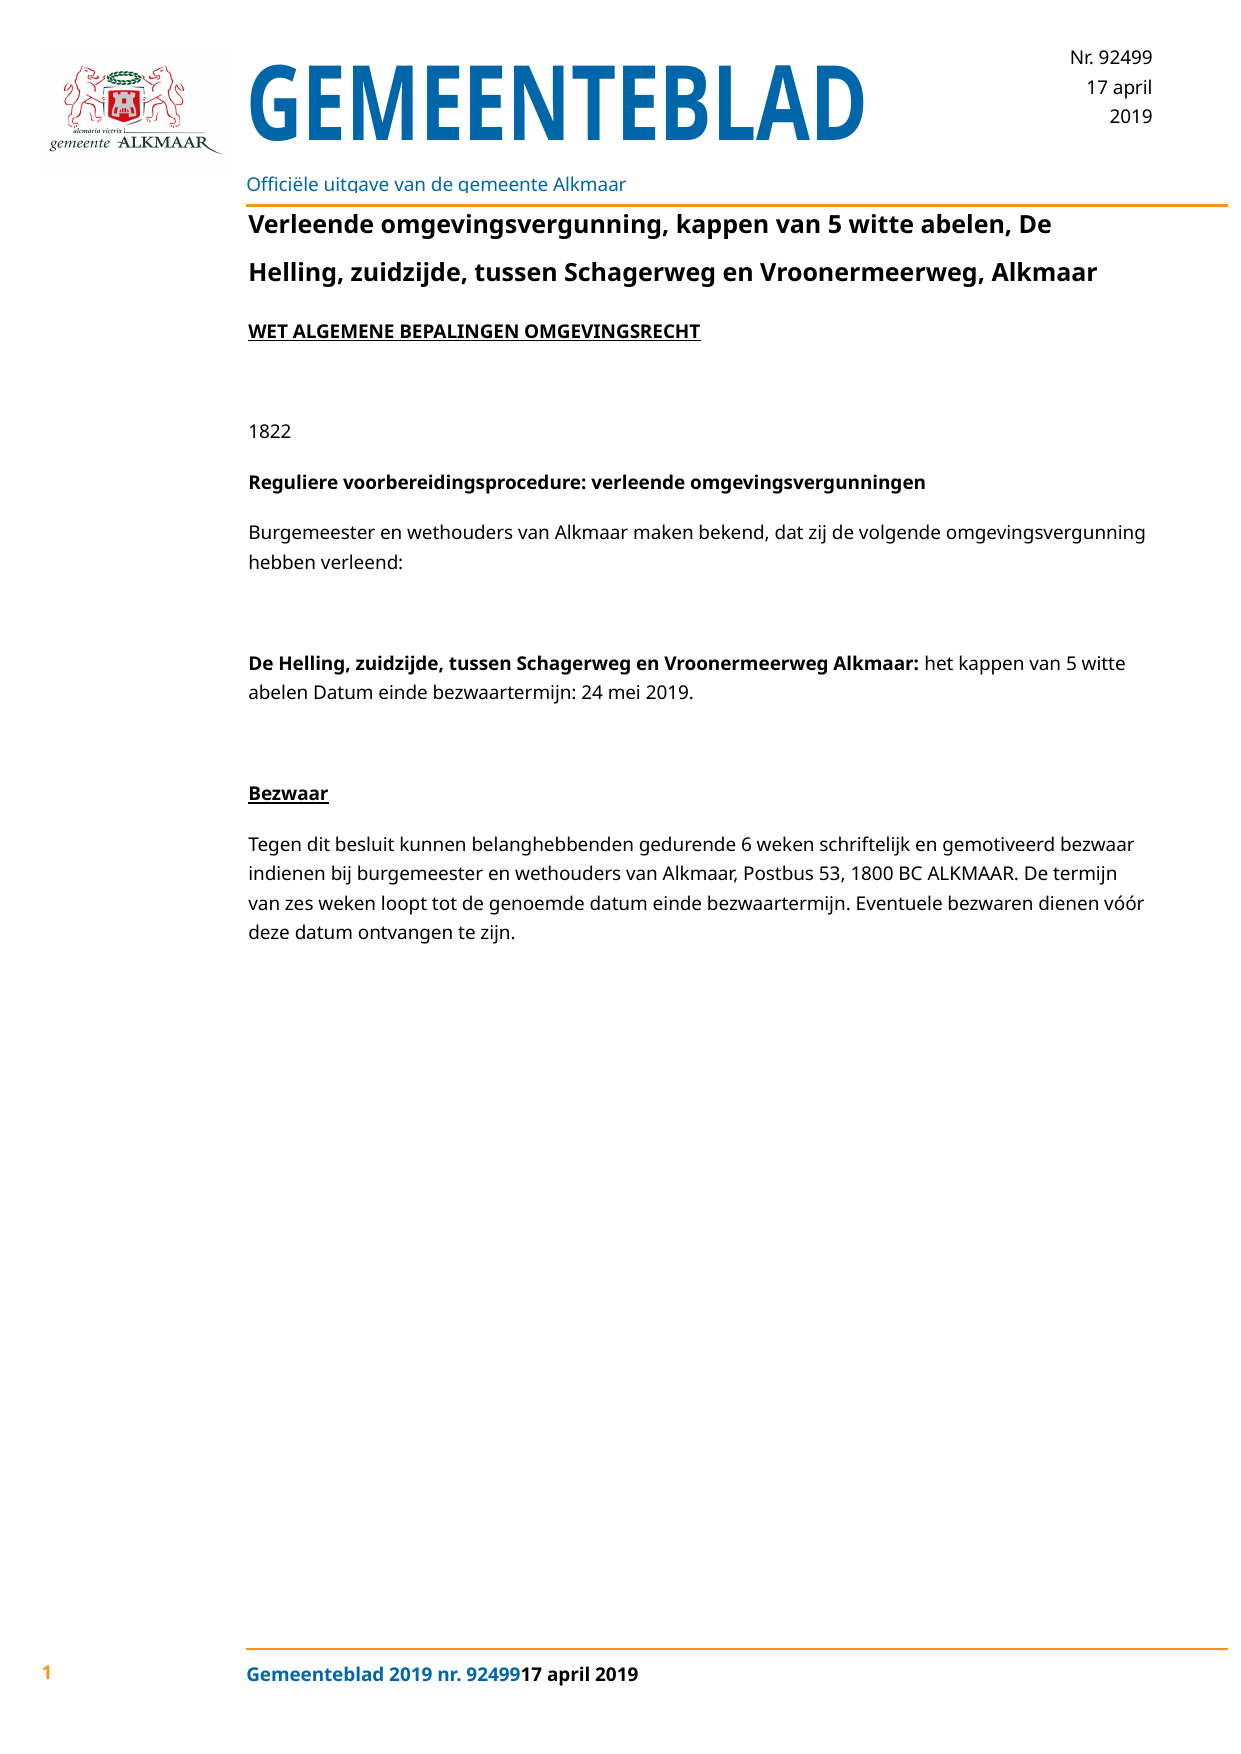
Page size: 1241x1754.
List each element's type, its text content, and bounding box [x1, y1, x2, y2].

text Reguliere voorbereidingsprocedure: verleende omgevingsvergunningen [248, 469, 1152, 495]
text 1822 [248, 419, 1152, 444]
picture [41, 47, 231, 172]
text WET ALGEMENE BEPALINGEN OMGEVINGSRECHT [248, 318, 1152, 344]
text Bezwaar [248, 780, 1152, 806]
text Verleende omgevingsvergunning, kappen van 5 witte abelen, De Helling, zuidzijde, tussen Schagerweg en Vroonermeerweg, Alkmaar [248, 207, 1152, 288]
text Burgemeester en wethouders van Alkmaar maken bekend, dat zij de volgende omgevingsvergunning hebben verleend: [248, 519, 1152, 575]
text Tegen dit besluit kunnen belanghebbenden gedurende 6 weken schriftelijk en gemotiveerd bezwaar indienen bij burgemeester en wethouders van Alkmaar, Postbus 53, 1800 BC ALKMAAR. De termijn van zes weken loopt tot de genoemde datum einde bezwaartermijn. Eventuele bezwaren dienen vóór deze datum ontvangen te zijn. [248, 831, 1152, 945]
text De Helling, zuidzijde, tussen Schagerweg en Vroonermeerweg Alkmaar: het kappen van 5 witte abelen Datum einde bezwaartermijn: 24 mei 2019. [248, 650, 1152, 705]
